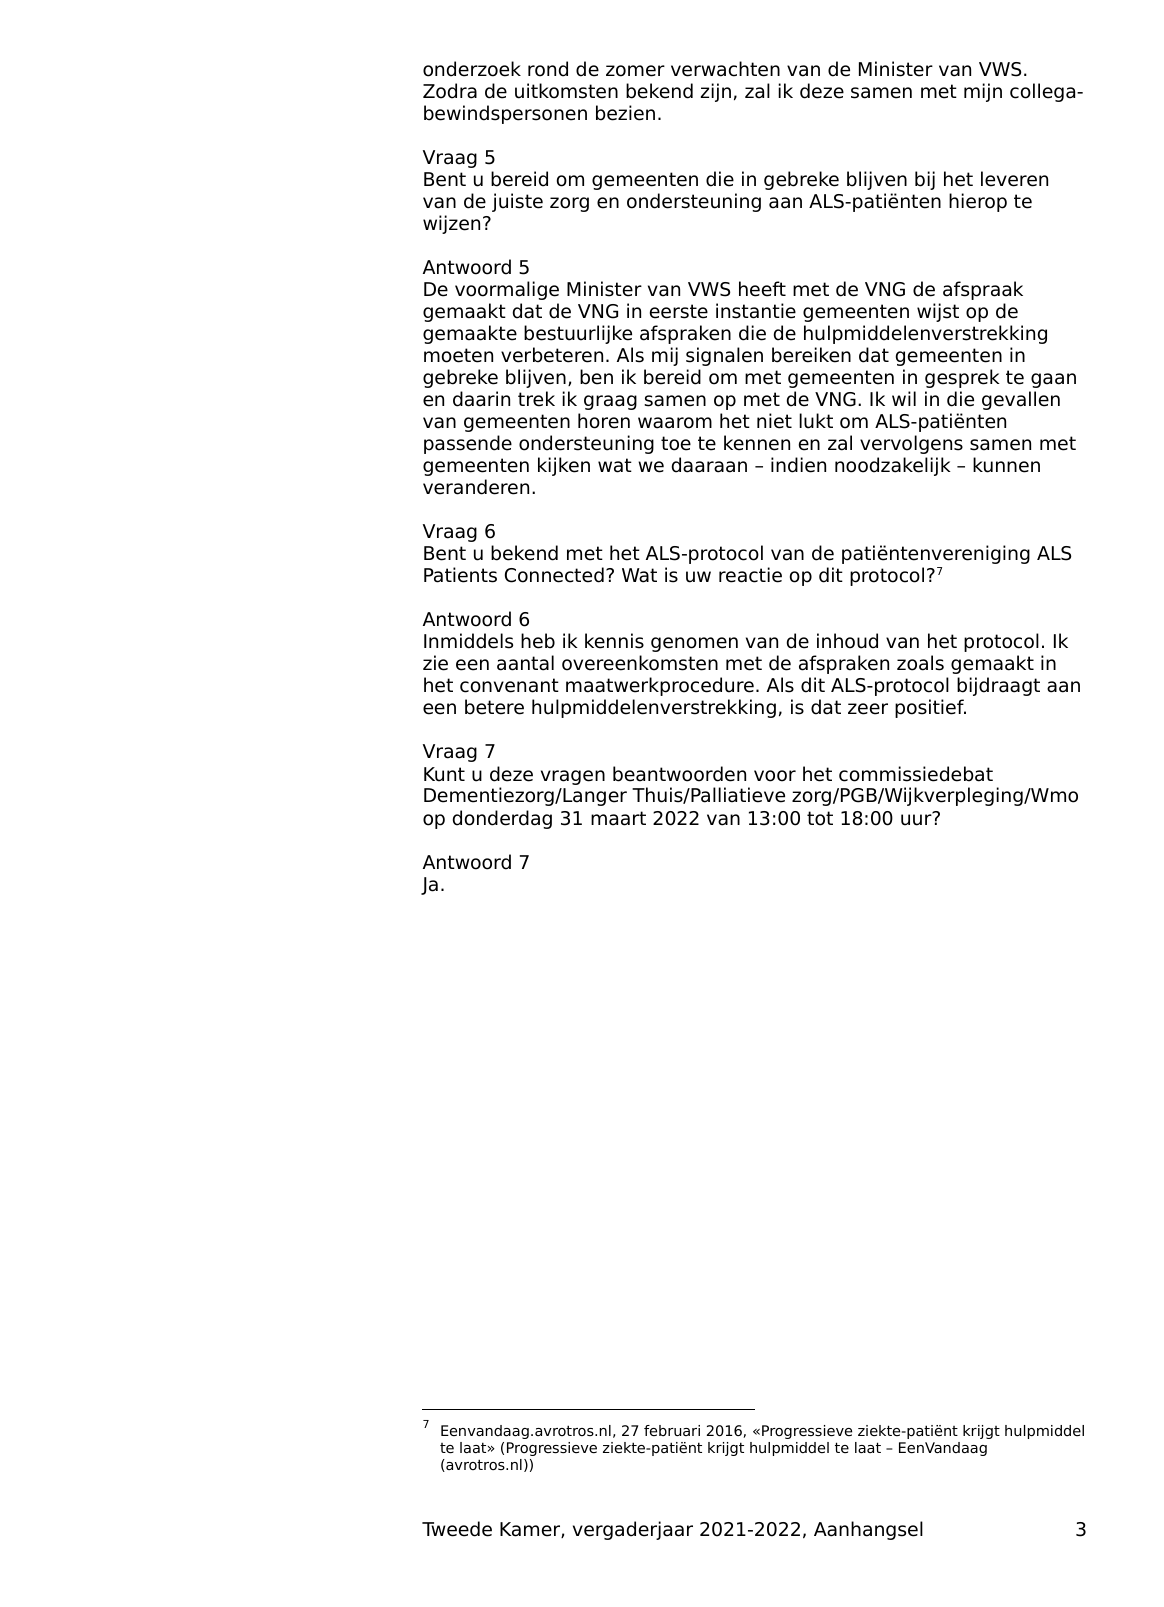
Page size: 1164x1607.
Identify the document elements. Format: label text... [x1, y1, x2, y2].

text Vraag 7 [422, 741, 1087, 763]
text Vraag 5 [422, 147, 1087, 169]
text Antwoord 5 [422, 257, 1087, 279]
text Eenvandaag.avrotros.nl, 27 februari 2016, «Progressieve ziekte-patiënt krijgt hulpmiddel te laat» (Progressieve ziekte-patiënt krijgt hulpmiddel te laat – EenVandaag (avrotros.nl)) [422, 1418, 1087, 1474]
text Antwoord 7 [422, 852, 1087, 873]
text Inmiddels heb ik kennis genomen van de inhoud van het protocol. Ik zie een aantal overeenkomsten met de afspraken zoals gemaakt in het convenant maatwerkprocedure. Als dit ALS-protocol bijdraagt aan een betere hulpmiddelenverstrekking, is dat zeer positief. [422, 631, 1087, 719]
text onderzoek rond de zomer verwachten van de Minister van VWS. Zodra de uitkomsten bekend zijn, zal ik deze samen met mijn collega-bewindspersonen bezien. [422, 59, 1087, 125]
text Antwoord 6 [422, 609, 1087, 631]
text Bent u bereid om gemeenten die in gebreke blijven bij het leveren van de juiste zorg en ondersteuning aan ALS-patiënten hierop te wijzen? [422, 169, 1087, 235]
text Kunt u deze vragen beantwoorden voor het commissiedebat Dementiezorg/Langer Thuis/Palliatieve zorg/PGB/Wijkverpleging/Wmo op donderdag 31 maart 2022 van 13:00 tot 18:00 uur? [422, 763, 1087, 829]
text Vraag 6 [422, 521, 1087, 543]
text Bent u bekend met het ALS-protocol van de patiëntenvereniging ALS Patients Connected? Wat is uw reactie op dit protocol? [422, 543, 1087, 587]
text De voormalige Minister van VWS heeft met de VNG de afspraak gemaakt dat de VNG in eerste instantie gemeenten wijst op de gemaakte bestuurlijke afspraken die de hulpmiddelenverstrekking moeten verbeteren. Als mij signalen bereiken dat gemeenten in gebreke blijven, ben ik bereid om met gemeenten in gesprek te gaan en daarin trek ik graag samen op met de VNG. Ik wil in die gevallen van gemeenten horen waarom het niet lukt om ALS-patiënten passende ondersteuning toe te kennen en zal vervolgens samen met gemeenten kijken wat we daaraan – indien noodzakelijk – kunnen veranderen. [422, 279, 1087, 499]
text Ja. [422, 873, 1087, 896]
